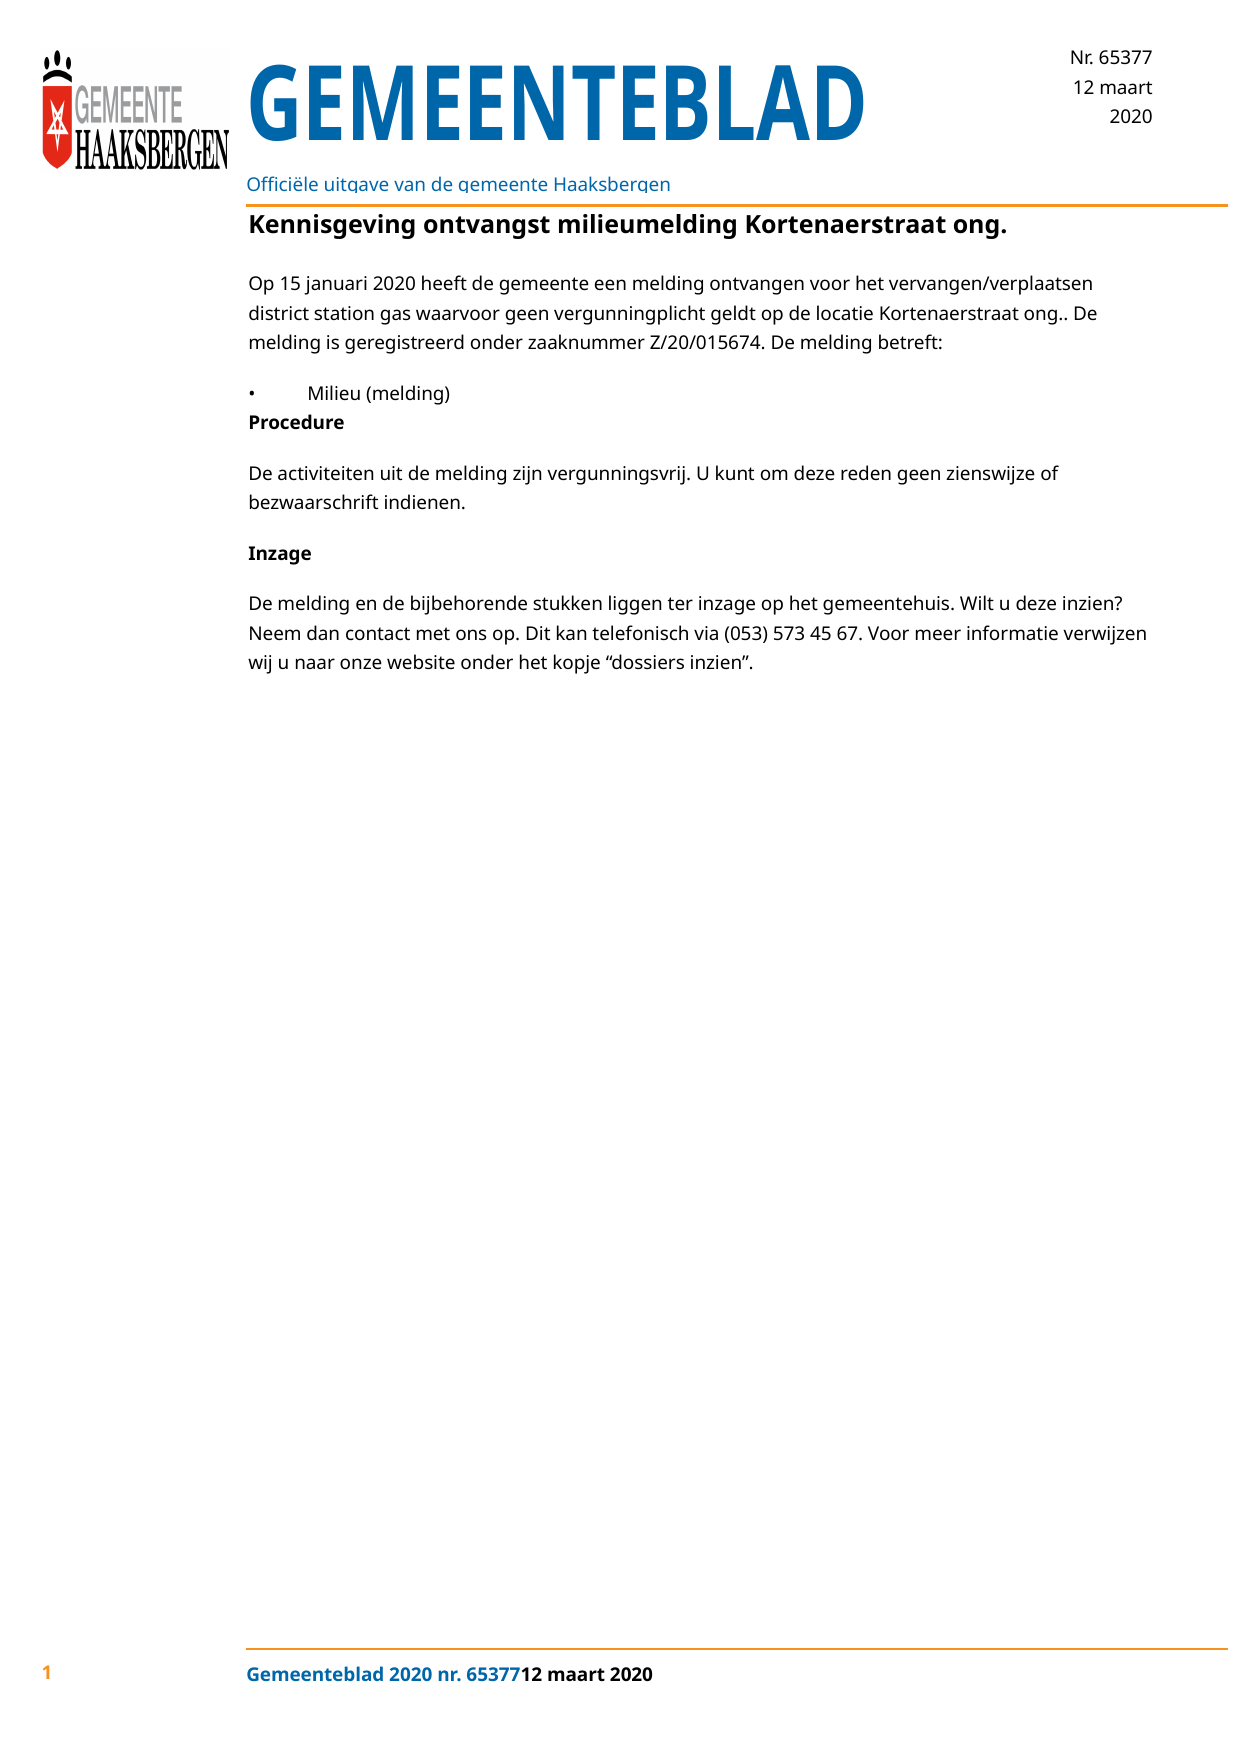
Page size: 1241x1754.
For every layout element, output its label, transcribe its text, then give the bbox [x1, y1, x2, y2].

text De activiteiten uit de melding zijn vergunningsvrij. U kunt om deze reden geen zienswijze of bezwaarschrift indienen. [248, 460, 1152, 515]
picture [41, 47, 231, 172]
text Procedure [248, 409, 1152, 435]
text Inzage [248, 540, 1152, 566]
text Kennisgeving ontvangst milieumelding Kortenaerstraat ong. [248, 207, 1152, 241]
text Op 15 januari 2020 heeft de gemeente een melding ontvangen voor het vervangen/verplaatsen district station gas waarvoor geen vergunningplicht geldt op de locatie Kortenaerstraat ong.. De melding is geregistreerd onder zaaknummer Z/20/015674. De melding betreft: [248, 270, 1152, 355]
list Milieu (melding) [248, 380, 1152, 406]
text De melding en de bijbehorende stukken liggen ter inzage op het gemeentehuis. Wilt u deze inzien? Neem dan contact met ons op. Dit kan telefonisch via (053) 573 45 67. Voor meer informatie verwijzen wij u naar onze website onder het kopje “dossiers inzien”. [248, 590, 1152, 675]
